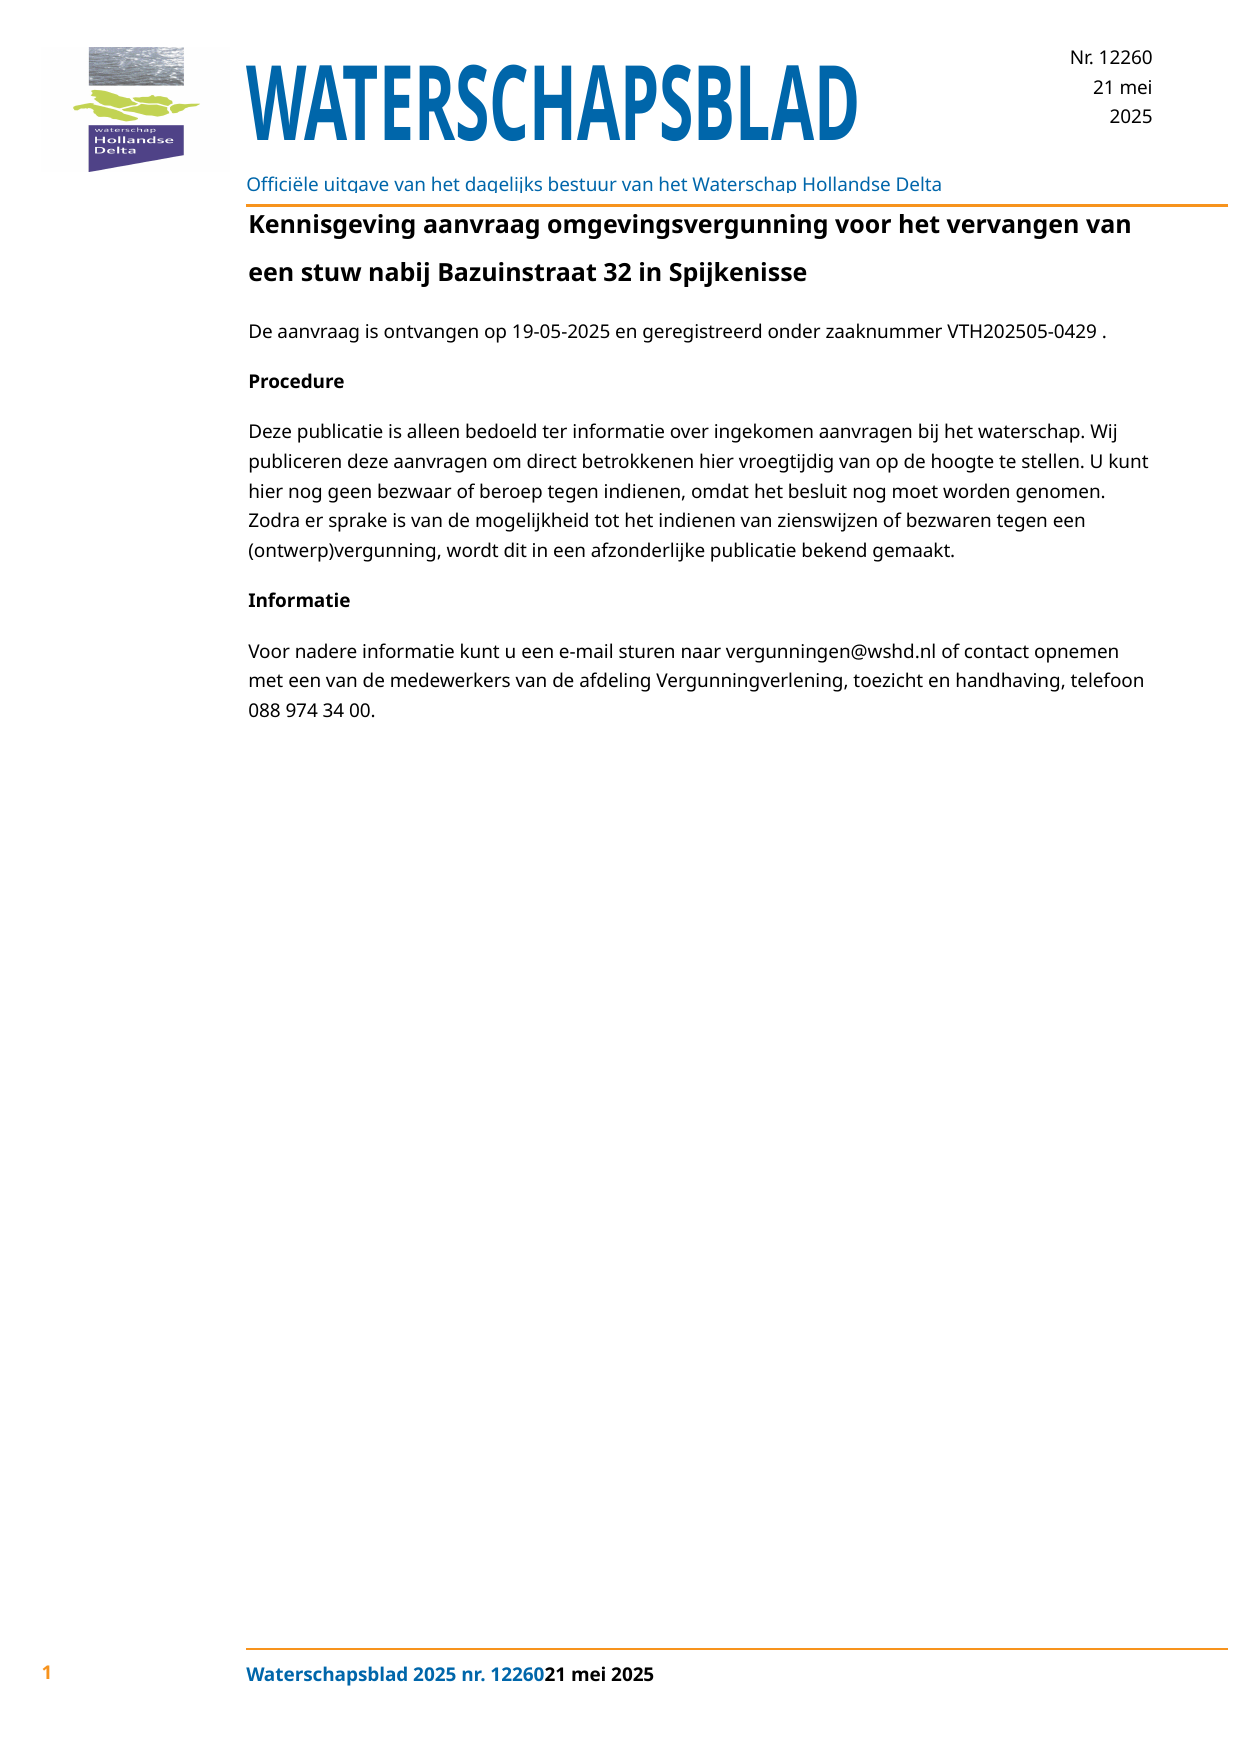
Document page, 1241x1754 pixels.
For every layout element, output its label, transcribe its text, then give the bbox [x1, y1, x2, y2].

text Deze publicatie is alleen bedoeld ter informatie over ingekomen aanvragen bij het waterschap. Wij publiceren deze aanvragen om direct betrokkenen hier vroegtijdig van op de hoogte te stellen. U kunt hier nog geen bezwaar of beroep tegen indienen, omdat het besluit nog moet worden genomen. Zodra er sprake is van de mogelijkheid tot het indienen van zienswijzen of bezwaren tegen een (ontwerp)vergunning, wordt dit in een afzonderlijke publicatie bekend gemaakt. [248, 419, 1152, 563]
text Informatie [248, 587, 1152, 613]
text Procedure [248, 368, 1152, 394]
picture [41, 47, 231, 172]
text De aanvraag is ontvangen op 19-05-2025 en geregistreerd onder zaaknummer VTH202505-0429 . [248, 318, 1152, 344]
text Voor nadere informatie kunt u een e-mail sturen naar vergunningen@wshd.nl of contact opnemen met een van de medewerkers van de afdeling Vergunningverlening, toezicht en handhaving, telefoon 088 974 34 00. [248, 638, 1152, 723]
text Kennisgeving aanvraag omgevingsvergunning voor het vervangen van een stuw nabij Bazuinstraat 32 in Spijkenisse [248, 207, 1152, 288]
